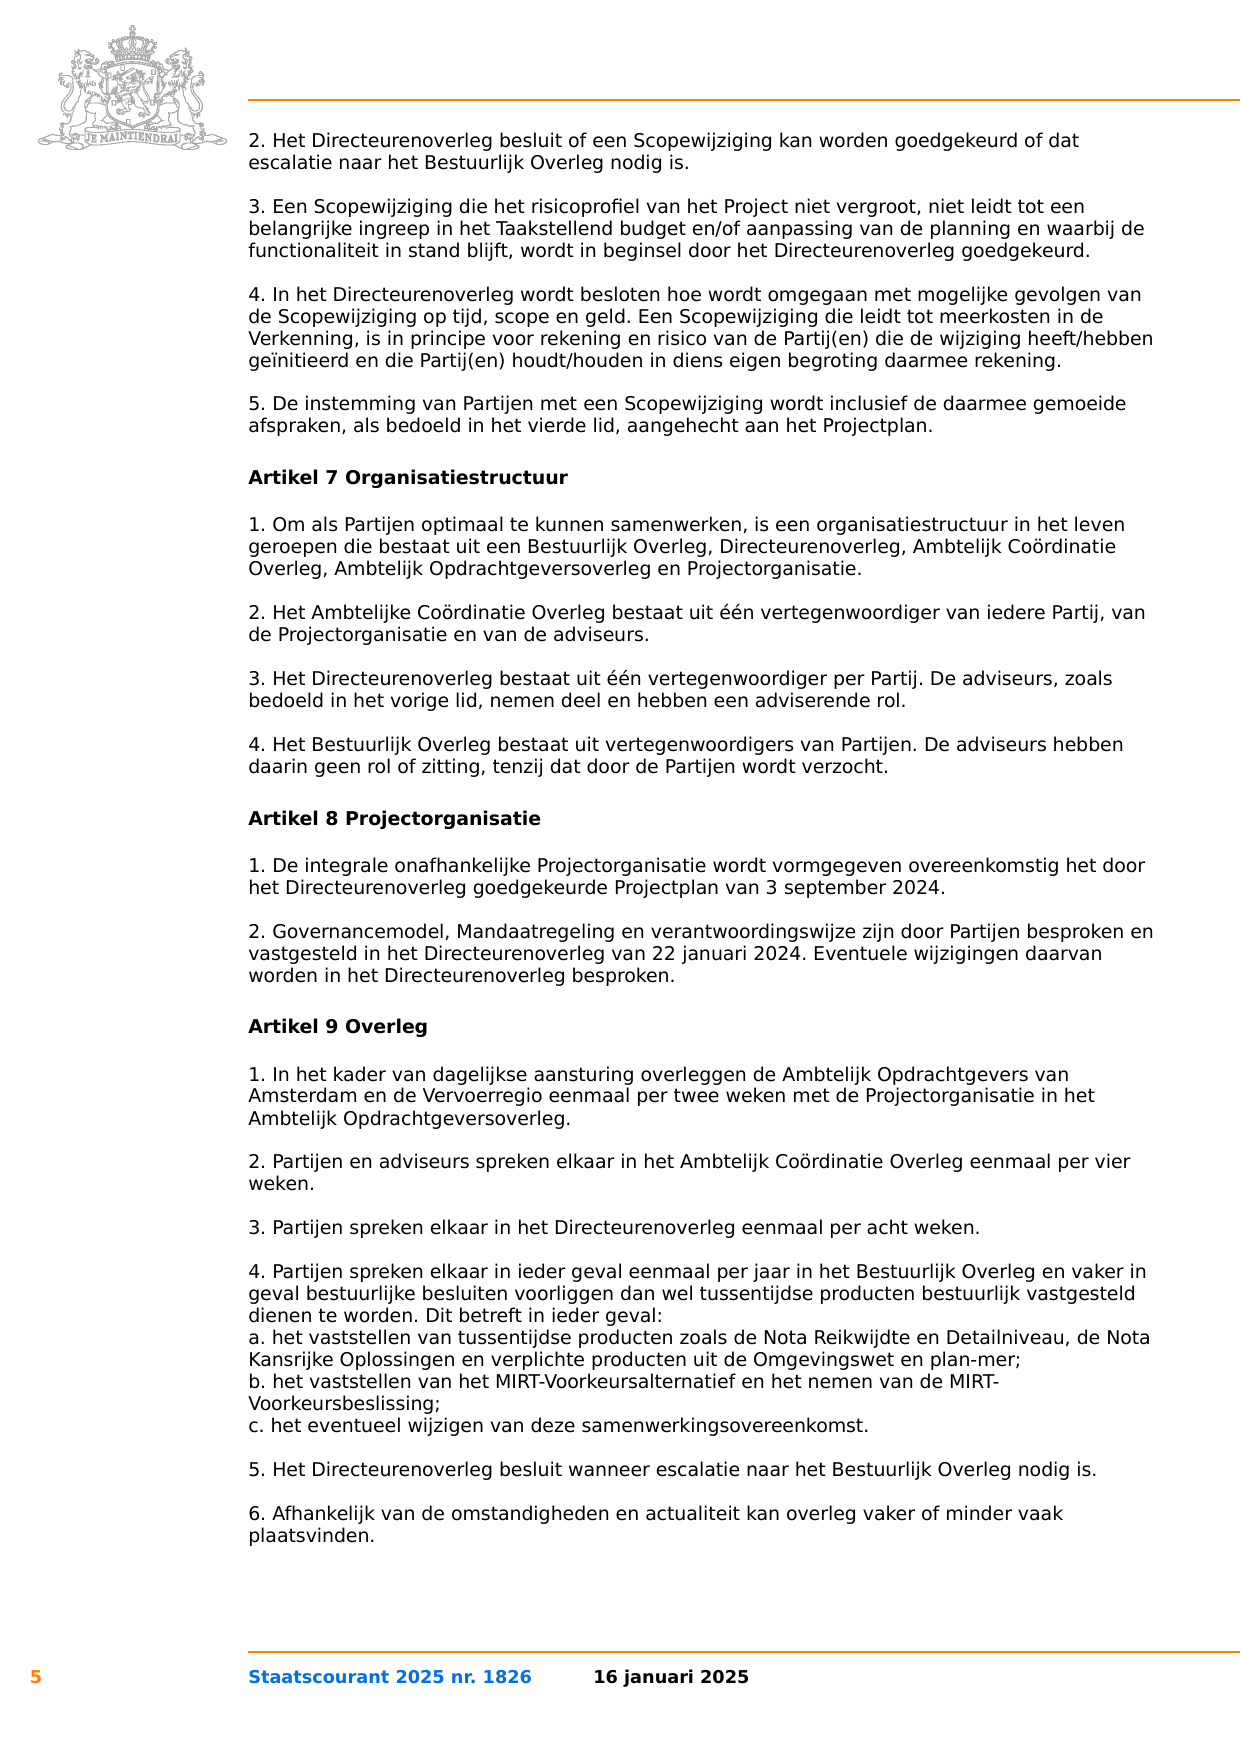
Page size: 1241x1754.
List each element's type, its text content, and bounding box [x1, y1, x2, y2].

text 3. Een Scopewijziging die het risicoprofiel van het Project niet vergroot, niet leidt tot een belangrijke ingreep in het Taakstellend budget en/of aanpassing van de planning en waarbij de functionaliteit in stand blijft, wordt in beginsel door het Directeurenoverleg goedgekeurd. [248, 196, 1163, 262]
text 6. Afhankelijk van de omstandigheden en actualiteit kan overleg vaker of minder vaak plaatsvinden. [248, 1502, 1163, 1546]
subtitle Artikel 9 Overleg [248, 1016, 1163, 1038]
text 2. Het Directeurenoverleg besluit of een Scopewijziging kan worden goedgekeurd of dat escalatie naar het Bestuurlijk Overleg nodig is. [248, 130, 1163, 174]
text 1. In het kader van dagelijkse aansturing overleggen de Ambtelijk Opdrachtgevers van Amsterdam en de Vervoerregio eenmaal per twee weken met de Projectorganisatie in het Ambtelijk Opdrachtgeversoverleg. [248, 1063, 1163, 1129]
text c. het eventueel wijzigen van deze samenwerkingsovereenkomst. [248, 1415, 1163, 1437]
text 5. Het Directeurenoverleg besluit wanneer escalatie naar het Bestuurlijk Overleg nodig is. [248, 1459, 1163, 1481]
text 4. In het Directeurenoverleg wordt besloten hoe wordt omgegaan met mogelijke gevolgen van de Scopewijziging op tijd, scope en geld. Een Scopewijziging die leidt tot meerkosten in de Verkenning, is in principe voor rekening en risico van de Partij(en) die de wijziging heeft/hebben geïnitieerd en die Partij(en) houdt/houden in diens eigen begroting daarmee rekening. [248, 283, 1163, 371]
text 3. Partijen spreken elkaar in het Directeurenoverleg eenmaal per acht weken. [248, 1217, 1163, 1239]
subtitle Artikel 8 Projectorganisatie [248, 808, 1163, 830]
text 1. Om als Partijen optimaal te kunnen samenwerken, is een organisatiestructuur in het leven geroepen die bestaat uit een Bestuurlijk Overleg, Directeurenoverleg, Ambtelijk Coördinatie Overleg, Ambtelijk Opdrachtgeversoverleg en Projectorganisatie. [248, 514, 1163, 580]
text 4. Partijen spreken elkaar in ieder geval eenmaal per jaar in het Bestuurlijk Overleg en vaker in geval bestuurlijke besluiten voorliggen dan wel tussentijdse producten bestuurlijk vastgesteld dienen te worden. Dit betreft in ieder geval: [248, 1261, 1163, 1327]
text 2. Governancemodel, Mandaatregeling en verantwoordingswijze zijn door Partijen besproken en vastgesteld in het Directeurenoverleg van 22 januari 2024. Eventuele wijzigingen daarvan worden in het Directeurenoverleg besproken. [248, 921, 1163, 986]
text b. het vaststellen van het MIRT-Voorkeursalternatief en het nemen van de MIRT-Voorkeursbeslissing; [248, 1371, 1163, 1415]
text 3. Het Directeurenoverleg bestaat uit één vertegenwoordiger per Partij. De adviseurs, zoals bedoeld in het vorige lid, nemen deel en hebben een adviserende rol. [248, 668, 1163, 712]
text 5. De instemming van Partijen met een Scopewijziging wordt inclusief de daarmee gemoeide afspraken, als bedoeld in het vierde lid, aangehecht aan het Projectplan. [248, 393, 1163, 437]
text 1. De integrale onafhankelijke Projectorganisatie wordt vormgegeven overeenkomstig het door het Directeurenoverleg goedgekeurde Projectplan van 3 september 2024. [248, 855, 1163, 899]
picture [38, 25, 227, 150]
text 2. Partijen en adviseurs spreken elkaar in het Ambtelijk Coördinatie Overleg eenmaal per vier weken. [248, 1151, 1163, 1195]
text 4. Het Bestuurlijk Overleg bestaat uit vertegenwoordigers van Partijen. De adviseurs hebben daarin geen rol of zitting, tenzij dat door de Partijen wordt verzocht. [248, 734, 1163, 778]
text a. het vaststellen van tussentijdse producten zoals de Nota Reikwijdte en Detailniveau, de Nota Kansrijke Oplossingen en verplichte producten uit de Omgevingswet en plan-mer; [248, 1327, 1163, 1371]
subtitle Artikel 7 Organisatiestructuur [248, 467, 1163, 489]
text 2. Het Ambtelijke Coördinatie Overleg bestaat uit één vertegenwoordiger van iedere Partij, van de Projectorganisatie en van de adviseurs. [248, 602, 1163, 646]
